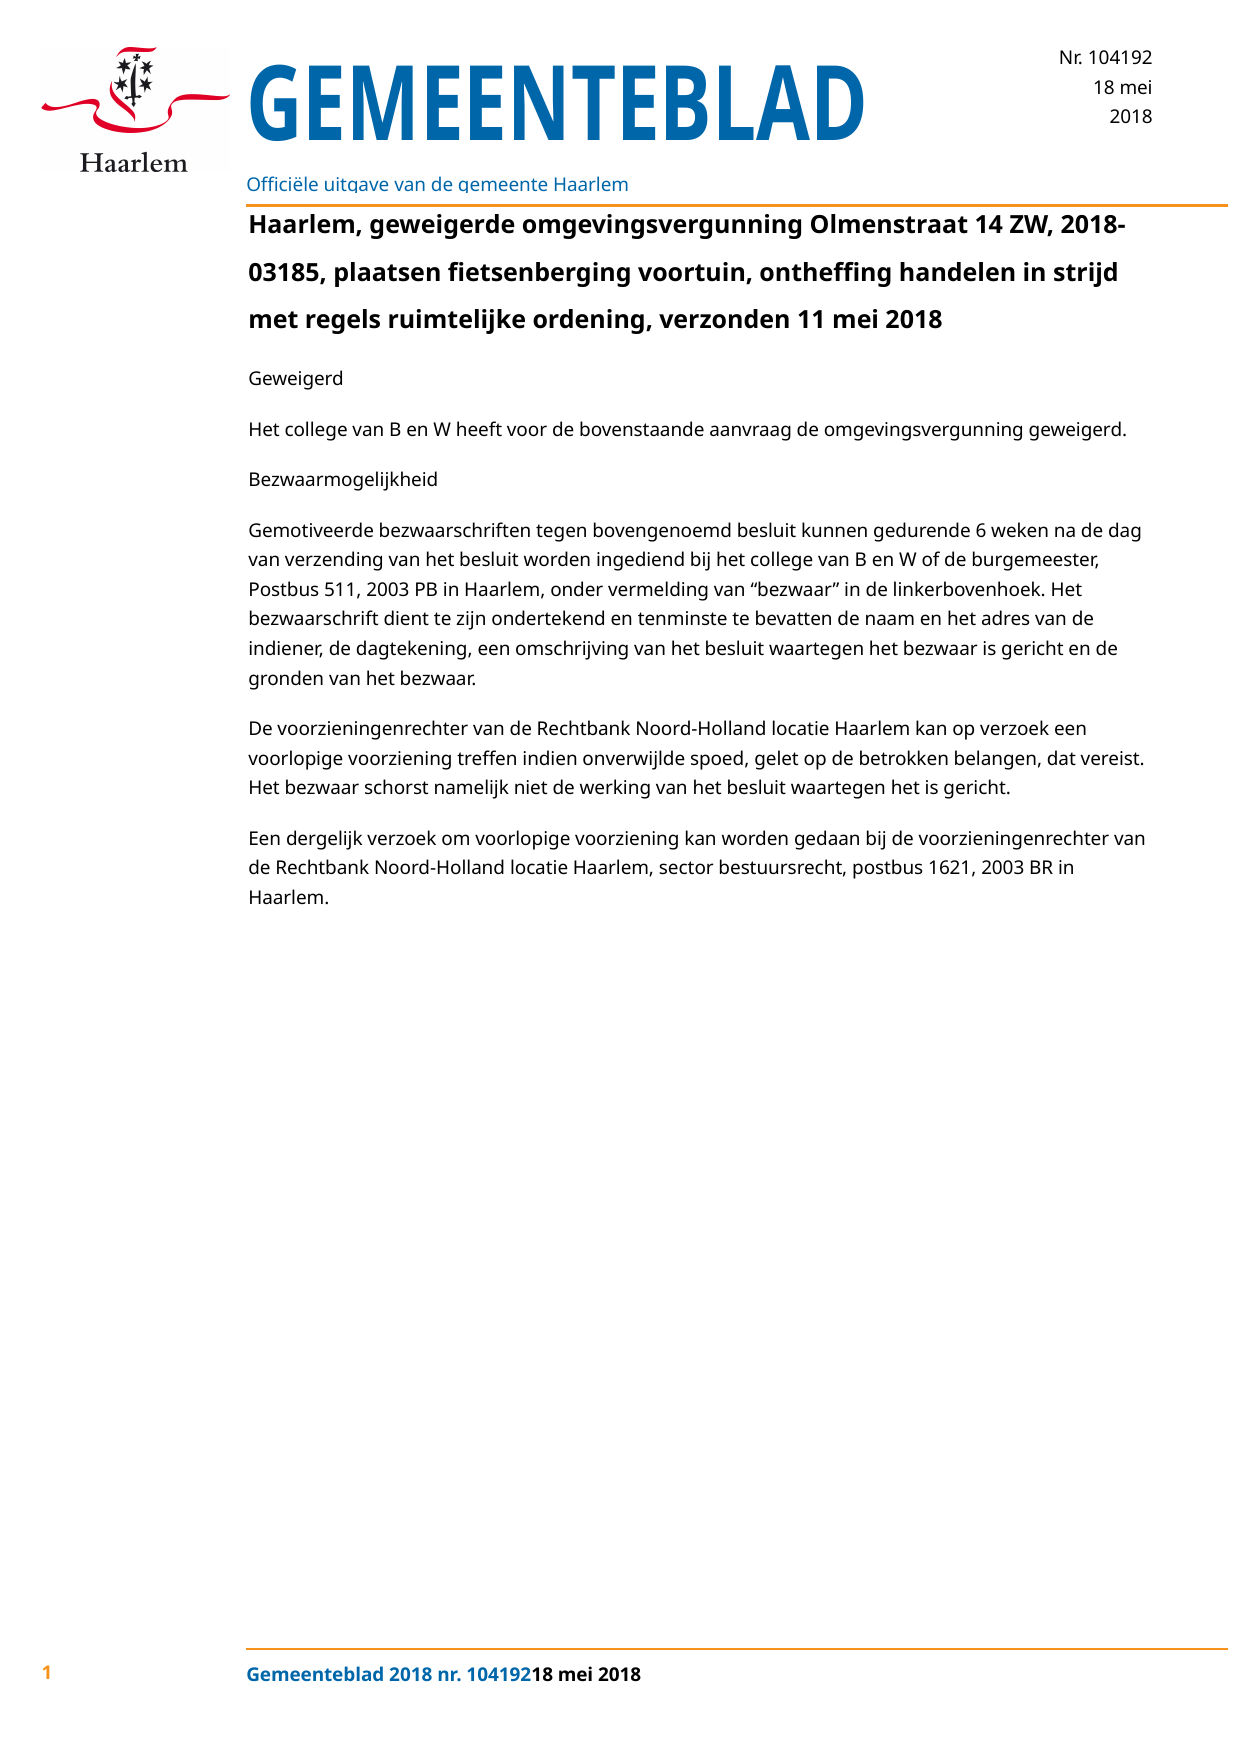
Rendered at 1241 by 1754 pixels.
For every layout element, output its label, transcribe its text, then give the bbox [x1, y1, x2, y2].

text Haarlem, geweigerde omgevingsvergunning Olmenstraat 14 ZW, 2018-03185, plaatsen fietsenberging voortuin, ontheffing handelen in strijd met regels ruimtelijke ordening, verzonden 11 mei 2018 [248, 207, 1152, 336]
text Het college van B en W heeft voor de bovenstaande aanvraag de omgevingsvergunning geweigerd. [248, 416, 1152, 442]
text Geweigerd [248, 366, 1152, 391]
text De voorzieningenrechter van de Rechtbank Noord-Holland locatie Haarlem kan op verzoek een voorlopige voorziening treffen indien onverwijlde spoed, gelet op de betrokken belangen, dat vereist. Het bezwaar schorst namelijk niet de werking van het besluit waartegen het is gericht. [248, 715, 1152, 800]
text Bezwaarmogelijkheid [248, 466, 1152, 492]
text Gemotiveerde bezwaarschriften tegen bovengenoemd besluit kunnen gedurende 6 weken na de dag van verzending van het besluit worden ingediend bij het college van B en W of de burgemeester, Postbus 511, 2003 PB in Haarlem, onder vermelding van “bezwaar” in de linkerbovenhoek. Het bezwaarschrift dient te zijn ondertekend en tenminste te bevatten de naam en het adres van de indiener, de dagtekening, een omschrijving van het besluit waartegen het bezwaar is gericht en de gronden van het bezwaar. [248, 517, 1152, 690]
text Een dergelijk verzoek om voorlopige voorziening kan worden gedaan bij de voorzieningenrechter van de Rechtbank Noord-Holland locatie Haarlem, sector bestuursrecht, postbus 1621, 2003 BR in Haarlem. [248, 825, 1152, 909]
picture [41, 47, 231, 172]
